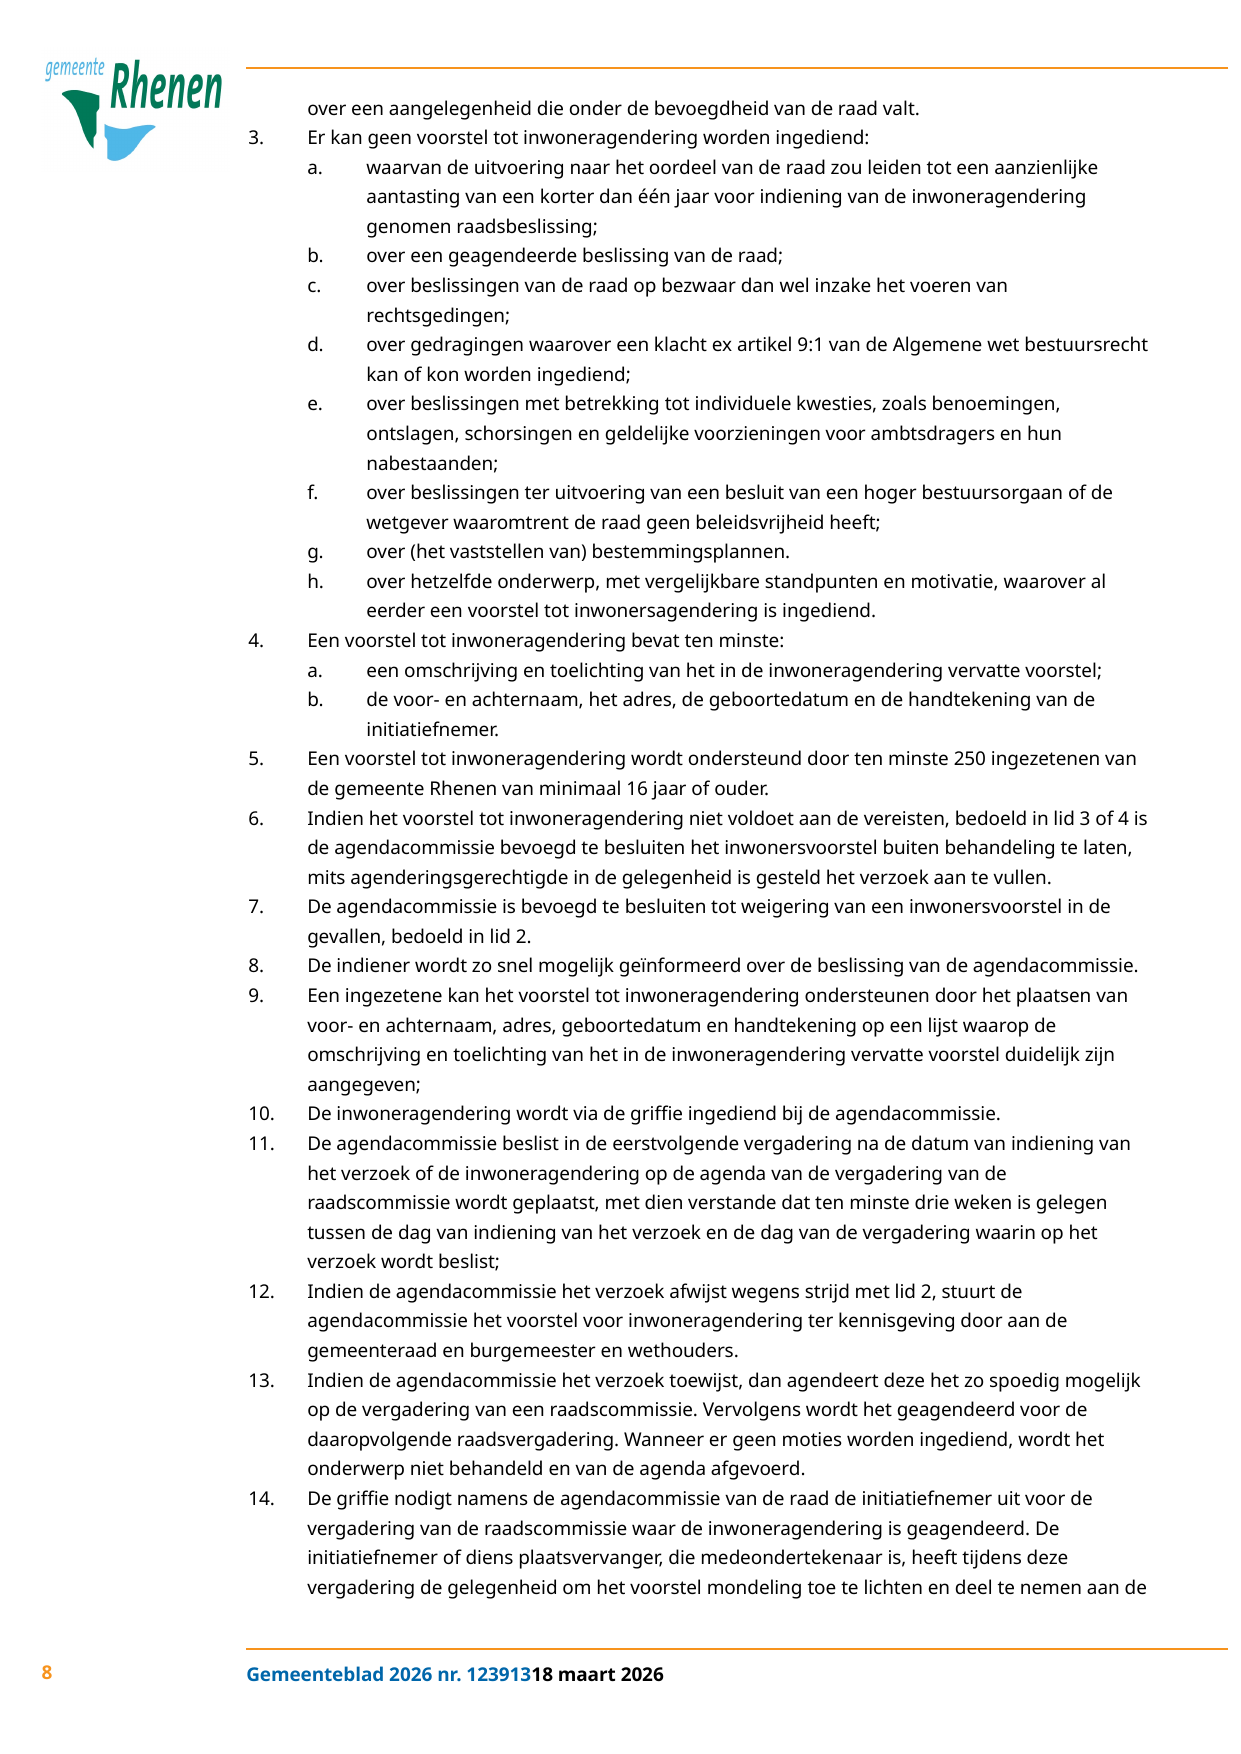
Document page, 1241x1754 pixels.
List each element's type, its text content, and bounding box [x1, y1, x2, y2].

list een omschrijving en toelichting van het in de inwoneragendering vervatte voorstel; [307, 657, 1152, 683]
list Een ingezetene kan het voorstel tot inwoneragendering ondersteunen door het plaatsen van voor- en achternaam, adres, geboortedatum en handtekening op een lijst waarop de omschrijving en toelichting van het in de inwoneragendering vervatte voorstel duidelijk zijn aangegeven; [248, 982, 1152, 1097]
list De indiener wordt zo snel mogelijk geïnformeerd over de beslissing van de agendacommissie. [248, 953, 1152, 978]
list over beslissingen met betrekking tot individuele kwesties, zoals benoemingen, ontslagen, schorsingen en geldelijke voorzieningen voor ambtsdragers en hun nabestaanden; [307, 391, 1152, 476]
list Indien de agendacommissie het verzoek afwijst wegens strijd met lid 2, stuurt de agendacommissie het voorstel voor inwoneragendering ter kennisgeving door aan de gemeenteraad en burgemeester en wethouders. [248, 1278, 1152, 1363]
list over een aangelegenheid die onder de bevoegdheid van de raad valt. [248, 95, 1152, 121]
list Indien het voorstel tot inwoneragendering niet voldoet aan de vereisten, bedoeld in lid 3 of 4 is de agendacommissie bevoegd te besluiten het inwonersvoorstel buiten behandeling te laten, mits agenderingsgerechtigde in de gelegenheid is gesteld het verzoek aan te vullen. [248, 805, 1152, 890]
list Een voorstel tot inwoneragendering bevat ten minste: [248, 627, 1152, 653]
list Een voorstel tot inwoneragendering wordt ondersteund door ten minste 250 ingezetenen van de gemeente Rhenen van minimaal 16 jaar of ouder. [248, 746, 1152, 801]
list De agendacommissie is bevoegd te besluiten tot weigering van een inwonersvoorstel in de gevallen, bedoeld in lid 2. [248, 893, 1152, 949]
list De inwoneragendering wordt via de griffie ingediend bij de agendacommissie. [248, 1101, 1152, 1126]
list waarvan de uitvoering naar het oordeel van de raad zou leiden tot een aanzienlijke aantasting van een korter dan één jaar voor indiening van de inwoneragendering genomen raadsbeslissing; [307, 154, 1152, 239]
list Er kan geen voorstel tot inwoneragendering worden ingediend: [248, 124, 1152, 150]
list over beslissingen ter uitvoering van een besluit van een hoger bestuursorgaan of de wetgever waaromtrent de raad geen beleidsvrijheid heeft; [307, 479, 1152, 535]
list over hetzelfde onderwerp, met vergelijkbare standpunten en motivatie, waarover al eerder een voorstel tot inwonersagendering is ingediend. [307, 568, 1152, 623]
list over gedragingen waarover een klacht ex artikel 9:1 van de Algemene wet bestuursrecht kan of kon worden ingediend; [307, 331, 1152, 387]
picture [41, 47, 231, 172]
list over een geagendeerde beslissing van de raad; [307, 243, 1152, 268]
list de voor- en achternaam, het adres, de geboortedatum en de handtekening van de initiatiefnemer. [307, 686, 1152, 742]
list De agendacommissie beslist in de eerstvolgende vergadering na de datum van indiening van het verzoek of de inwoneragendering op de agenda van de vergadering van de raadscommissie wordt geplaatst, met dien verstande dat ten minste drie weken is gelegen tussen de dag van indiening van het verzoek en de dag van de vergadering waarin op het verzoek wordt beslist; [248, 1130, 1152, 1274]
list over beslissingen van de raad op bezwaar dan wel inzake het voeren van rechtsgedingen; [307, 272, 1152, 328]
list Indien de agendacommissie het verzoek toewijst, dan agendeert deze het zo spoedig mogelijk op de vergadering van een raadscommissie. Vervolgens wordt het geagendeerd voor de daaropvolgende raadsvergadering. Wanneer er geen moties worden ingediend, wordt het onderwerp niet behandeld en van de agenda afgevoerd. [248, 1367, 1152, 1481]
list over (het vaststellen van) bestemmingsplannen. [307, 538, 1152, 564]
list De griffie nodigt namens de agendacommissie van de raad de initiatiefnemer uit voor de vergadering van de raadscommissie waar de inwoneragendering is geagendeerd. De initiatiefnemer of diens plaatsvervanger, die medeondertekenaar is, heeft tijdens deze vergadering de gelegenheid om het voorstel mondeling toe te lichten en deel te nemen aan de [248, 1485, 1152, 1600]
